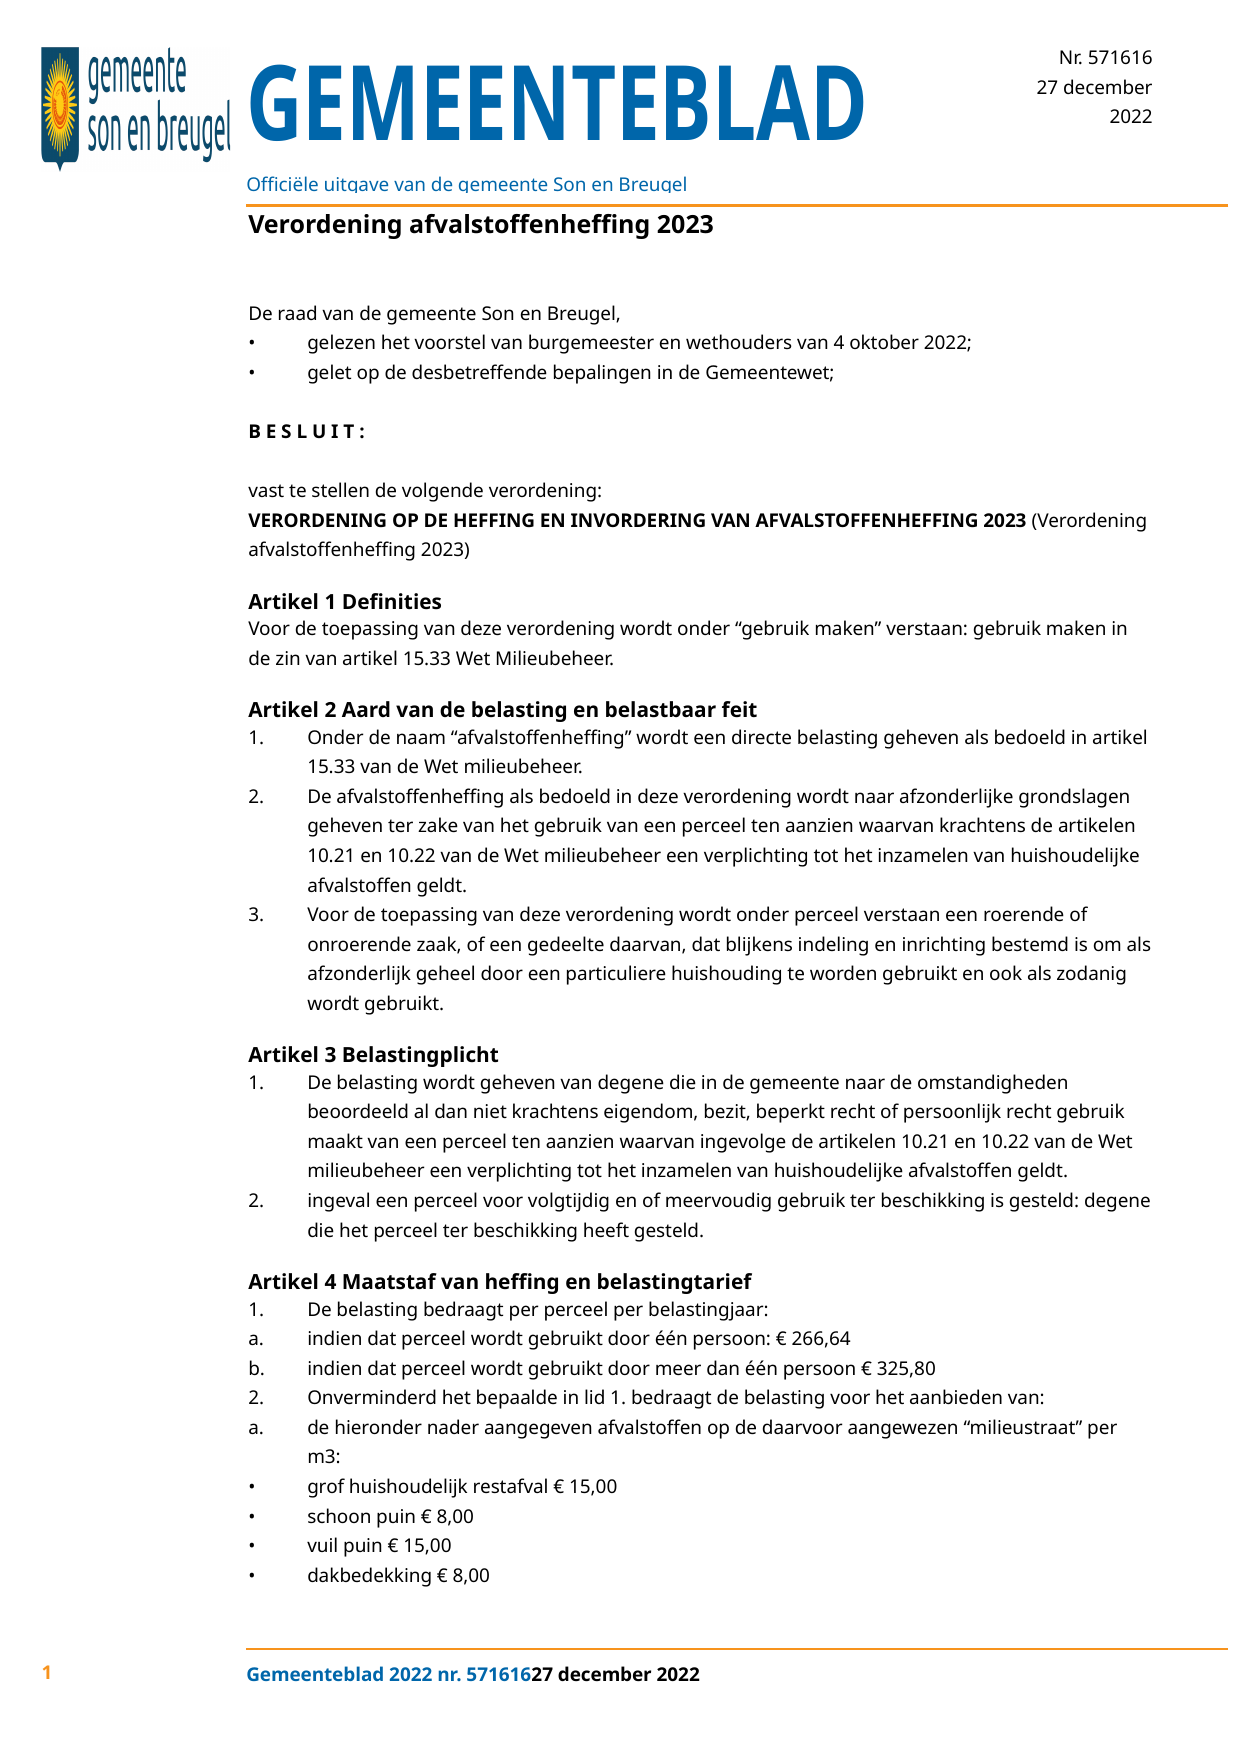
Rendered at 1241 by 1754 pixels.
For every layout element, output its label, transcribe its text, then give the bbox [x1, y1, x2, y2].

list schoon puin € 8,00 [248, 1503, 1152, 1528]
list De belasting bedraagt per perceel per belastingjaar: [248, 1296, 1152, 1321]
list Onder de naam “afvalstoffenheffing” wordt een directe belasting geheven als bedoeld in artikel 15.33 van de Wet milieubeheer. [248, 724, 1152, 779]
text VERORDENING OP DE HEFFING EN INVORDERING VAN AFVALSTOFFENHEFFING 2023 (Verordening afvalstoffenheffing 2023) [248, 507, 1152, 562]
text Voor de toepassing van deze verordening wordt onder “gebruik maken” verstaan: gebruik maken in de zin van artikel 15.33 Wet Milieubeheer. [248, 615, 1152, 671]
text vast te stellen de volgende verordening: [248, 477, 1152, 503]
text Artikel 4 Maatstaf van heffing en belastingtarief [248, 1267, 1152, 1296]
text Verordening afvalstoffenheffing 2023 [248, 207, 1152, 241]
text Artikel 2 Aard van de belasting en belastbaar feit [248, 695, 1152, 724]
list Voor de toepassing van deze verordening wordt onder perceel verstaan een roerende of onroerende zaak, of een gedeelte daarvan, dat blijkens indeling en inrichting bestemd is om als afzonderlijk geheel door een particuliere huishouding te worden gebruikt en ook als zodanig wordt gebruikt. [248, 901, 1152, 1016]
text Artikel 1 Definities [248, 587, 1152, 615]
list grof huishoudelijk restafval € 15,00 [248, 1473, 1152, 1499]
list gelet op de desbetreffende bepalingen in de Gemeentewet; [248, 359, 1152, 385]
text B E S L U I T : [248, 418, 1152, 444]
list De belasting wordt geheven van degene die in de gemeente naar de omstandigheden beoordeeld al dan niet krachtens eigendom, bezit, beperkt recht of persoonlijk recht gebruik maakt van een perceel ten aanzien waarvan ingevolge de artikelen 10.21 en 10.22 van de Wet milieubeheer een verplichting tot het inzamelen van huishoudelijke afvalstoffen geldt. [248, 1069, 1152, 1183]
list gelezen het voorstel van burgemeester en wethouders van 4 oktober 2022; [248, 329, 1152, 355]
list de hieronder nader aangegeven afvalstoffen op de daarvoor aangewezen “milieustraat” per m3: [248, 1414, 1152, 1469]
list dakbedekking € 8,00 [248, 1562, 1152, 1588]
list Onverminderd het bepaalde in lid 1. bedraagt de belasting voor het aanbieden van: [248, 1384, 1152, 1410]
list indien dat perceel wordt gebruikt door meer dan één persoon € 325,80 [248, 1355, 1152, 1381]
picture [41, 47, 231, 172]
list De afvalstoffenheffing als bedoeld in deze verordening wordt naar afzonderlijke grondslagen geheven ter zake van het gebruik van een perceel ten aanzien waarvan krachtens de artikelen 10.21 en 10.22 van de Wet milieubeheer een verplichting tot het inzamelen van huishoudelijke afvalstoffen geldt. [248, 783, 1152, 897]
list vuil puin € 15,00 [248, 1532, 1152, 1558]
list indien dat perceel wordt gebruikt door één persoon: € 266,64 [248, 1325, 1152, 1351]
text De raad van de gemeente Son en Breugel, [248, 300, 1152, 326]
list ingeval een perceel voor volgtijdig en of meervoudig gebruik ter beschikking is gesteld: degene die het perceel ter beschikking heeft gesteld. [248, 1187, 1152, 1243]
text Artikel 3 Belastingplicht [248, 1041, 1152, 1069]
